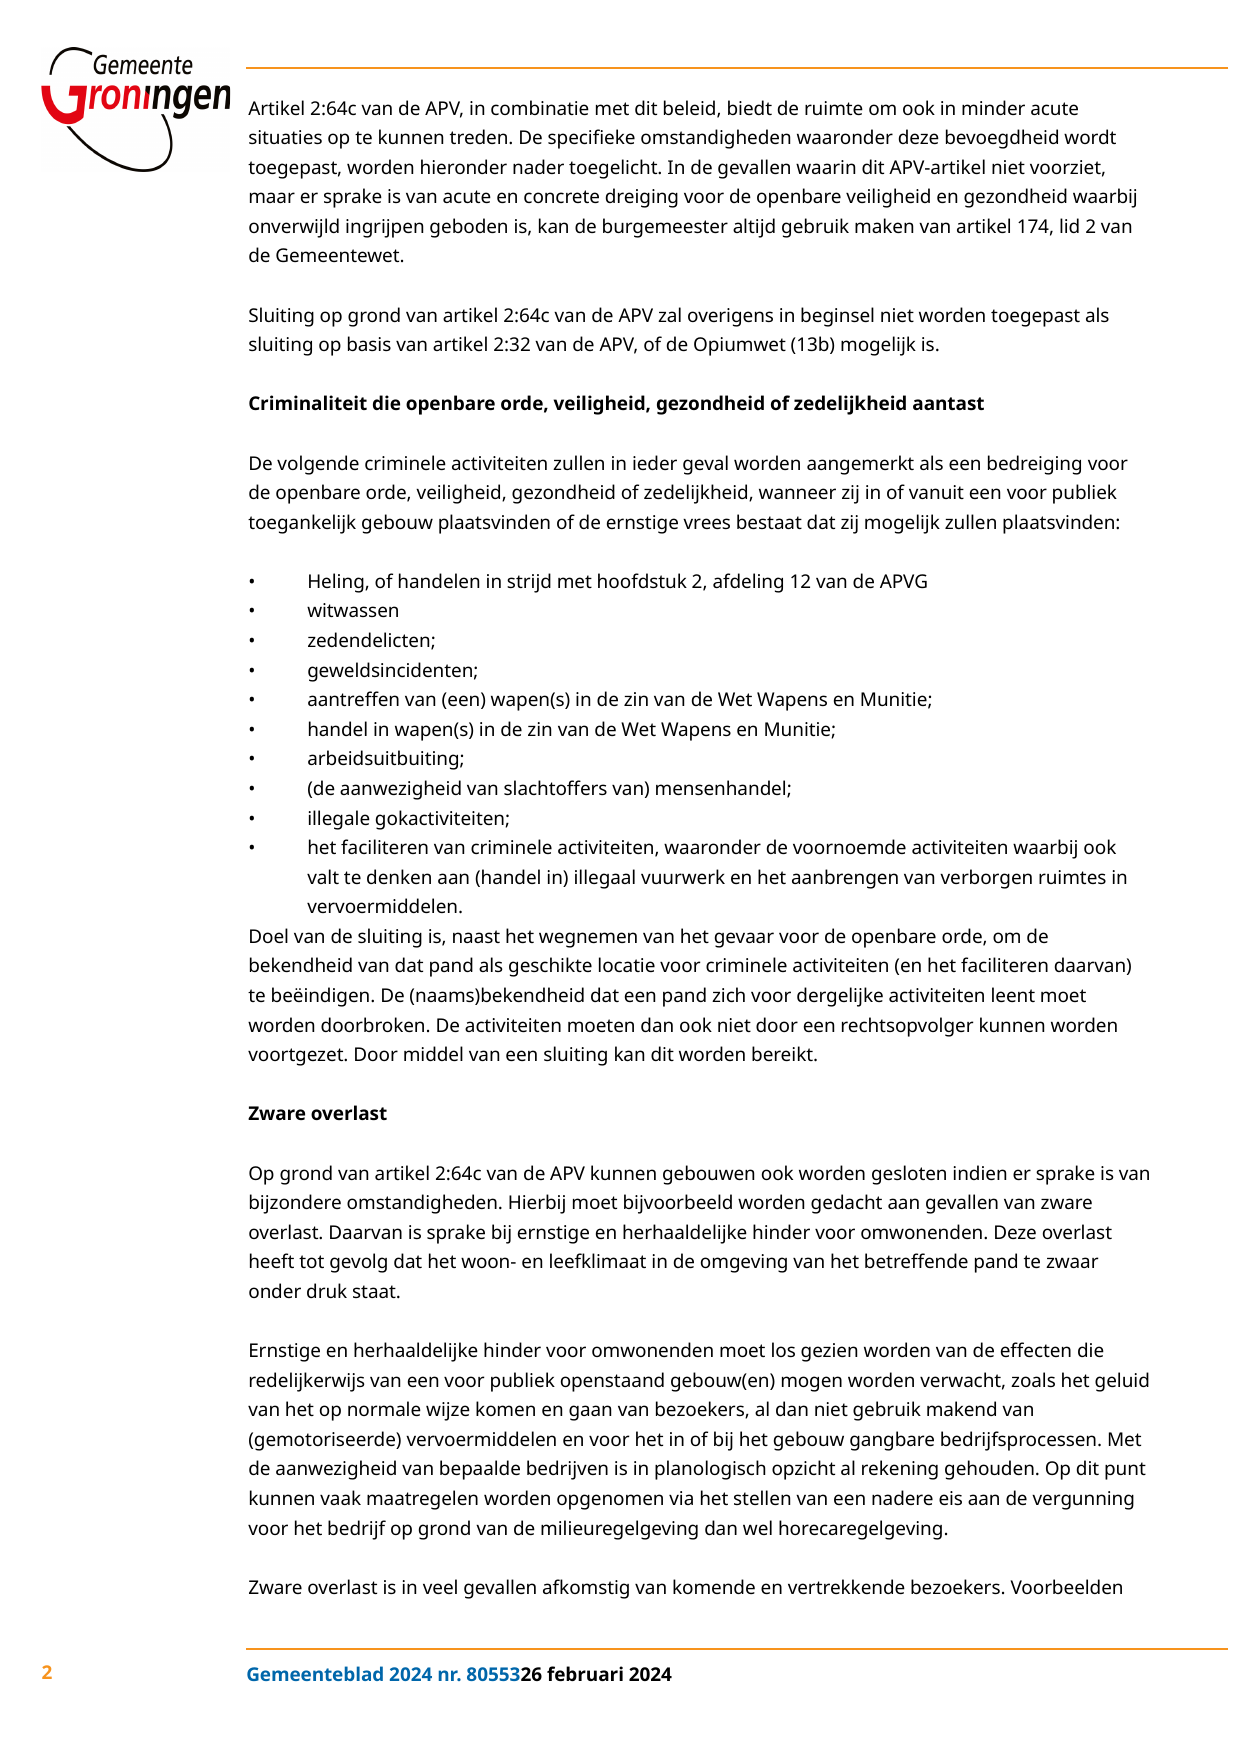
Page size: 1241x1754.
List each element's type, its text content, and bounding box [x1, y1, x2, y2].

text Criminaliteit die openbare orde, veiligheid, gezondheid of zedelijkheid aantast [248, 391, 1152, 416]
list Heling, of handelen in strijd met hoofdstuk 2, afdeling 12 van de APVG [248, 568, 1152, 594]
text Sluiting op grond van artikel 2:64c van de APV zal overigens in beginsel niet worden toegepast als sluiting op basis van artikel 2:32 van de APV, of de Opiumwet (13b) mogelijk is. [248, 302, 1152, 357]
list illegale gokactiviteiten; [248, 805, 1152, 831]
list arbeidsuitbuiting; [248, 746, 1152, 771]
list zedendelicten; [248, 627, 1152, 653]
text Doel van de sluiting is, naast het wegnemen van het gevaar voor de openbare orde, om de bekendheid van dat pand als geschikte locatie voor criminele activiteiten (en het faciliteren daarvan) te beëindigen. De (naams)bekendheid dat een pand zich voor dergelijke activiteiten leent moet worden doorbroken. De activiteiten moeten dan ook niet door een rechtsopvolger kunnen worden voortgezet. Door middel van een sluiting kan dit worden bereikt. [248, 923, 1152, 1067]
text De volgende criminele activiteiten zullen in ieder geval worden aangemerkt als een bedreiging voor de openbare orde, veiligheid, gezondheid of zedelijkheid, wanneer zij in of vanuit een voor publiek toegankelijk gebouw plaatsvinden of de ernstige vrees bestaat dat zij mogelijk zullen plaatsvinden: [248, 450, 1152, 535]
text Artikel 2:64c van de APV, in combinatie met dit beleid, biedt de ruimte om ook in minder acute situaties op te kunnen treden. De specifieke omstandigheden waaronder deze bevoegdheid wordt toegepast, worden hieronder nader toegelicht. In de gevallen waarin dit APV-artikel niet voorziet, maar er sprake is van acute en concrete dreiging voor de openbare veiligheid en gezondheid waarbij onverwijld ingrijpen geboden is, kan de burgemeester altijd gebruik maken van artikel 174, lid 2 van de Gemeentewet. [248, 95, 1152, 268]
text Zware overlast [248, 1101, 1152, 1126]
list witwassen [248, 598, 1152, 623]
text Zware overlast is in veel gevallen afkomstig van komende en vertrekkende bezoekers. Voorbeelden [248, 1574, 1152, 1600]
text Op grond van artikel 2:64c van de APV kunnen gebouwen ook worden gesloten indien er sprake is van bijzondere omstandigheden. Hierbij moet bijvoorbeeld worden gedacht aan gevallen van zware overlast. Daarvan is sprake bij ernstige en herhaaldelijke hinder voor omwonenden. Deze overlast heeft tot gevolg dat het woon- en leefklimaat in de omgeving van het betreffende pand te zwaar onder druk staat. [248, 1160, 1152, 1304]
list aantreffen van (een) wapen(s) in de zin van de Wet Wapens en Munitie; [248, 686, 1152, 712]
list (de aanwezigheid van slachtoffers van) mensenhandel; [248, 775, 1152, 801]
text Ernstige en herhaaldelijke hinder voor omwonenden moet los gezien worden van de effecten die redelijkerwijs van een voor publiek openstaand gebouw(en) mogen worden verwacht, zoals het geluid van het op normale wijze komen en gaan van bezoekers, al dan niet gebruik makend van (gemotoriseerde) vervoermiddelen en voor het in of bij het gebouw gangbare bedrijfsprocessen. Met de aanwezigheid van bepaalde bedrijven is in planologisch opzicht al rekening gehouden. Op dit punt kunnen vaak maatregelen worden opgenomen via het stellen van een nadere eis aan de vergunning voor het bedrijf op grond van de milieuregelgeving dan wel horecaregelgeving. [248, 1337, 1152, 1541]
list het faciliteren van criminele activiteiten, waaronder de voornoemde activiteiten waarbij ook valt te denken aan (handel in) illegaal vuurwerk en het aanbrengen van verborgen ruimtes in vervoermiddelen. [248, 834, 1152, 919]
picture [41, 47, 231, 172]
list handel in wapen(s) in de zin van de Wet Wapens en Munitie; [248, 716, 1152, 742]
list geweldsincidenten; [248, 657, 1152, 683]
